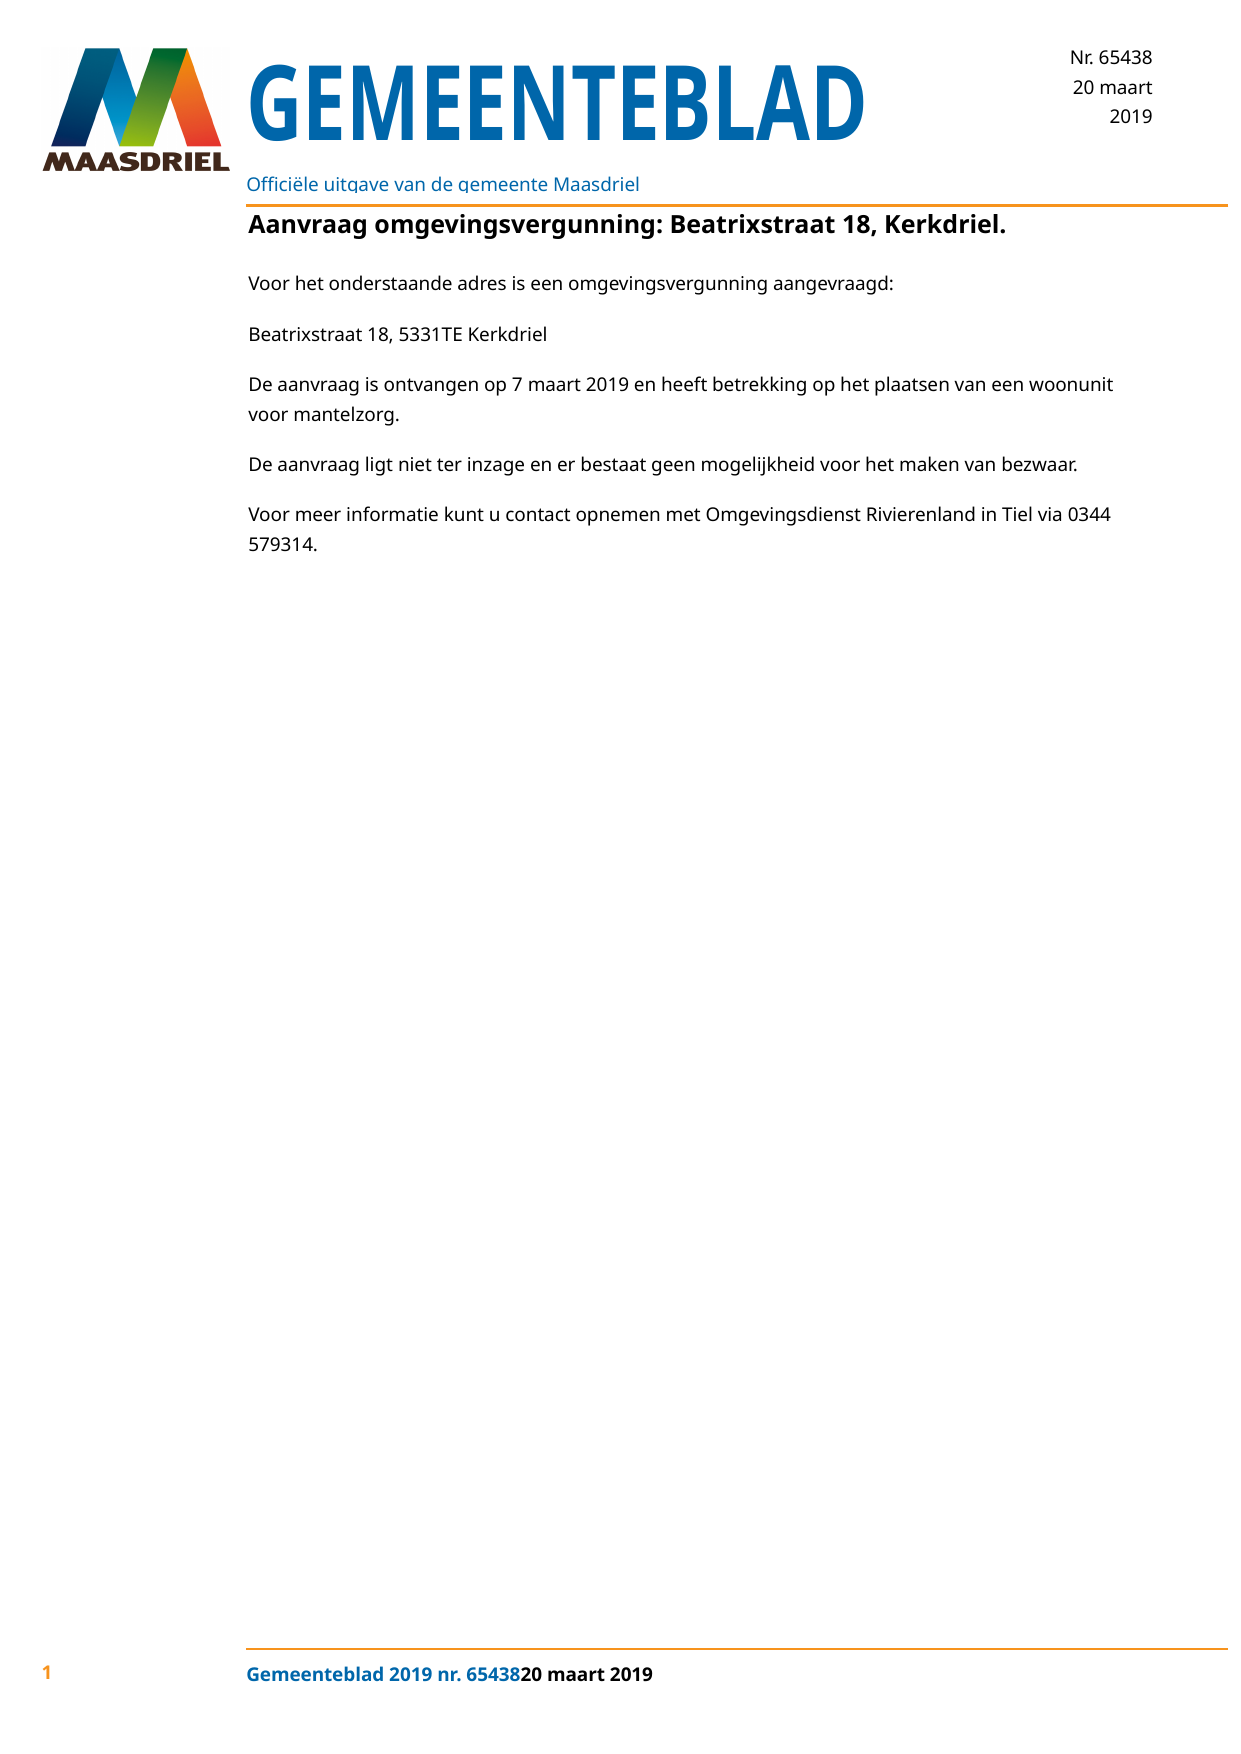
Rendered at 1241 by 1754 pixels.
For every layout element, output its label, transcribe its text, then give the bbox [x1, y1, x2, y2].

text Beatrixstraat 18, 5331TE Kerkdriel [248, 321, 1152, 346]
text Voor het onderstaande adres is een omgevingsvergunning aangevraagd: [248, 270, 1152, 296]
text Aanvraag omgevingsvergunning: Beatrixstraat 18, Kerkdriel. [248, 207, 1152, 241]
text Voor meer informatie kunt u contact opnemen met Omgevingsdienst Rivierenland in Tiel via 0344 579314. [248, 502, 1152, 557]
text De aanvraag is ontvangen op 7 maart 2019 en heeft betrekking op het plaatsen van een woonunit voor mantelzorg. [248, 371, 1152, 426]
picture [41, 47, 231, 172]
text De aanvraag ligt niet ter inzage en er bestaat geen mogelijkheid voor het maken van bezwaar. [248, 451, 1152, 477]
